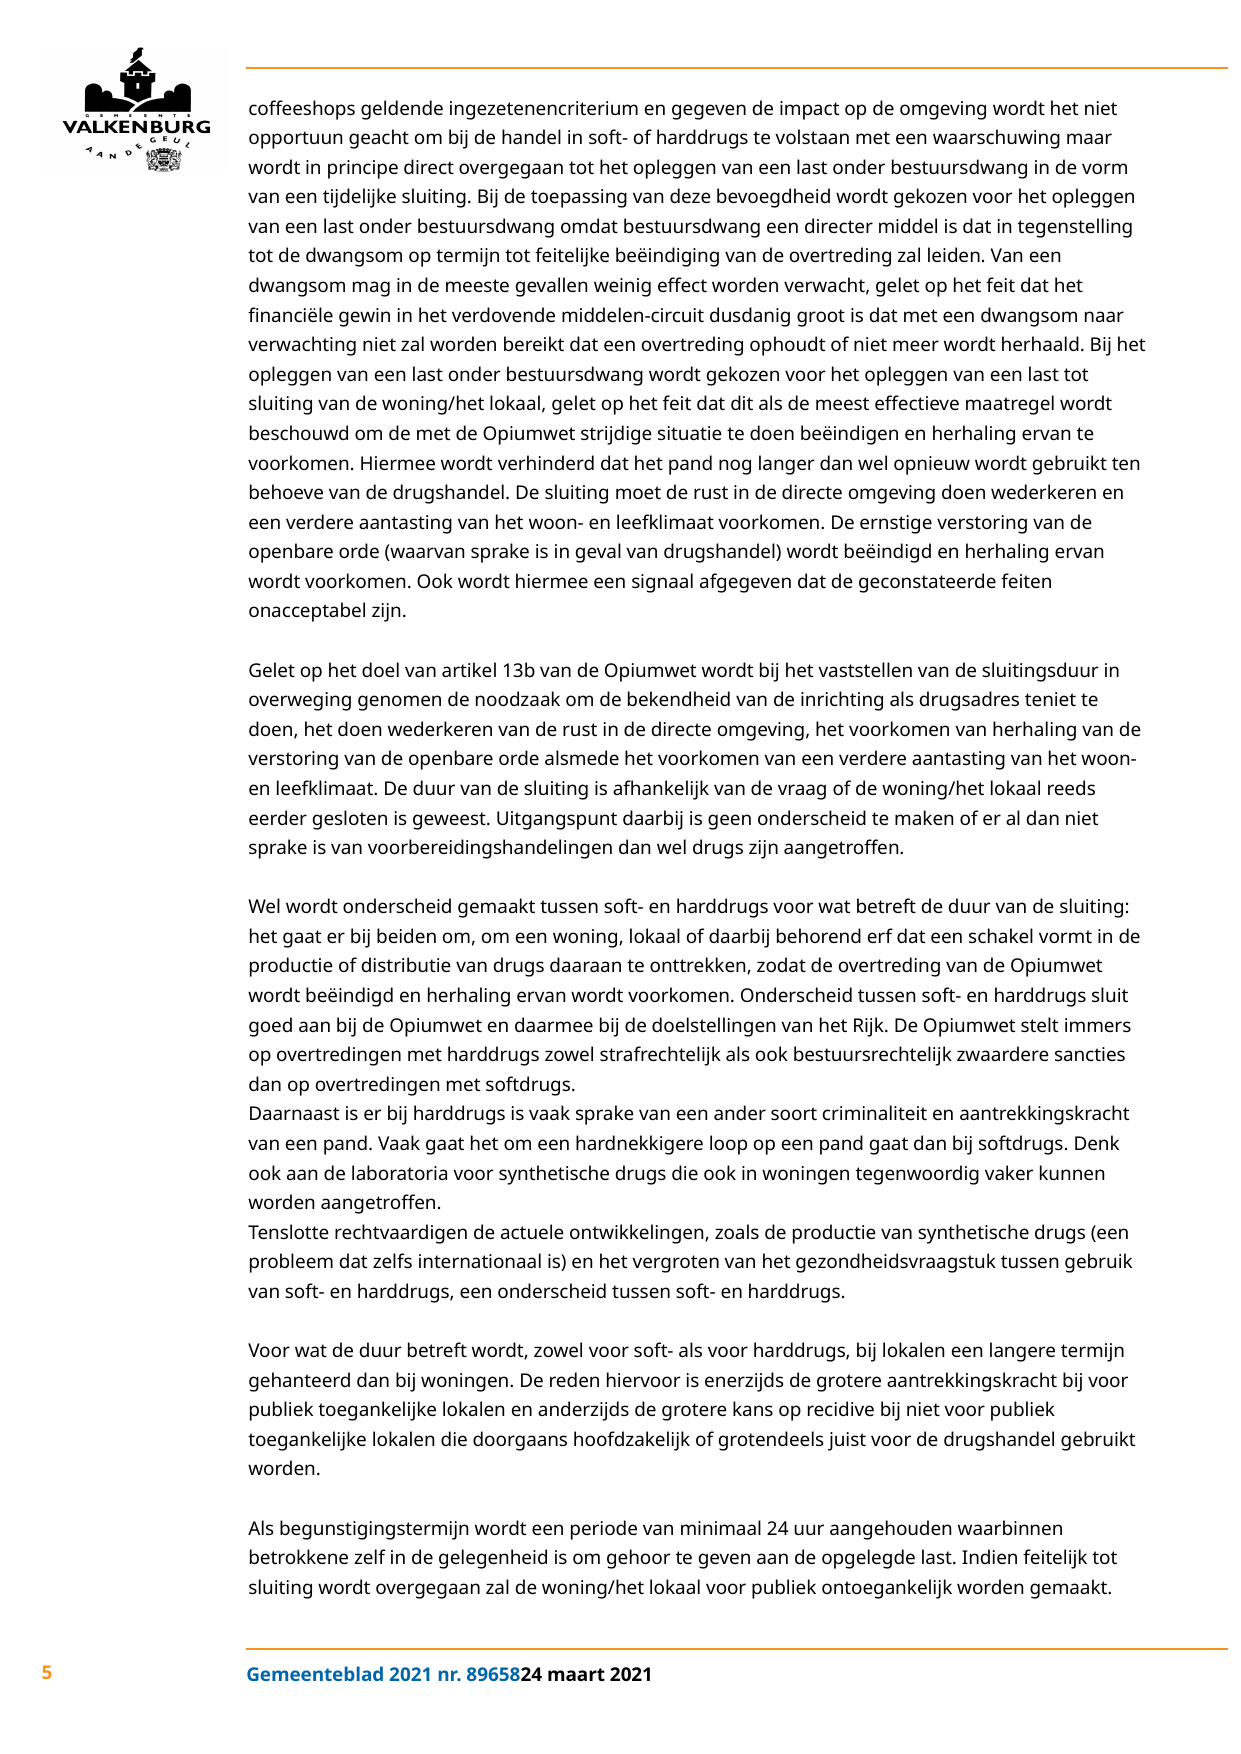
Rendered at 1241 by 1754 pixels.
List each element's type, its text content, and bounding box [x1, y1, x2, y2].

text Daarnaast is er bij harddrugs is vaak sprake van een ander soort criminaliteit en aantrekkingskracht [248, 1101, 1152, 1126]
text worden aangetroffen. [248, 1189, 1152, 1215]
text Gelet op het doel van artikel 13b van de Opiumwet wordt bij het vaststellen van de sluitingsduur in overweging genomen de noodzaak om de bekendheid van de inrichting als drugsadres teniet te doen, het doen wederkeren van de rust in de directe omgeving, het voorkomen van herhaling van de verstoring van de openbare orde alsmede het voorkomen van een verdere aantasting van het woon- en leefklimaat. De duur van de sluiting is afhankelijk van de vraag of de woning/het lokaal reeds eerder gesloten is geweest. Uitgangspunt daarbij is geen onderscheid te maken of er al dan niet sprake is van voorbereidingshandelingen dan wel drugs zijn aangetroffen. [248, 657, 1152, 860]
text coffeeshops geldende ingezetenencriterium en gegeven de impact op de omgeving wordt het niet opportuun geacht om bij de handel in soft- of harddrugs te volstaan met een waarschuwing maar wordt in principe direct overgegaan tot het opleggen van een last onder bestuursdwang in de vorm van een tijdelijke sluiting. Bij de toepassing van deze bevoegdheid wordt gekozen voor het opleggen van een last onder bestuursdwang omdat bestuursdwang een directer middel is dat in tegenstelling tot de dwangsom op termijn tot feitelijke beëindiging van de overtreding zal leiden. Van een dwangsom mag in de meeste gevallen weinig effect worden verwacht, gelet op het feit dat het financiële gewin in het verdovende middelen-circuit dusdanig groot is dat met een dwangsom naar verwachting niet zal worden bereikt dat een overtreding ophoudt of niet meer wordt herhaald. Bij het opleggen van een last onder bestuursdwang wordt gekozen voor het opleggen van een last tot sluiting van de woning/het lokaal, gelet op het feit dat dit als de meest effectieve maatregel wordt beschouwd om de met de Opiumwet strijdige situatie te doen beëindigen en herhaling ervan te voorkomen. Hiermee wordt verhinderd dat het pand nog langer dan wel opnieuw wordt gebruikt ten behoeve van de drugshandel. De sluiting moet de rust in de directe omgeving doen wederkeren en een verdere aantasting van het woon- en leefklimaat voorkomen. De ernstige verstoring van de openbare orde (waarvan sprake is in geval van drugshandel) wordt beëindigd en herhaling ervan wordt voorkomen. Ook wordt hiermee een signaal afgegeven dat de geconstateerde feiten onacceptabel zijn. [248, 95, 1152, 623]
text ook aan de laboratoria voor synthetische drugs die ook in woningen tegenwoordig vaker kunnen [248, 1160, 1152, 1186]
text van een pand. Vaak gaat het om een hardnekkigere loop op een pand gaat dan bij softdrugs. Denk [248, 1130, 1152, 1156]
text Voor wat de duur betreft wordt, zowel voor soft- als voor harddrugs, bij lokalen een langere termijn gehanteerd dan bij woningen. De reden hiervoor is enerzijds de grotere aantrekkingskracht bij voor publiek toegankelijke lokalen en anderzijds de grotere kans op recidive bij niet voor publiek toegankelijke lokalen die doorgaans hoofdzakelijk of grotendeels juist voor de drugshandel gebruikt worden. [248, 1337, 1152, 1481]
text Als begunstigingstermijn wordt een periode van minimaal 24 uur aangehouden waarbinnen betrokkene zelf in de gelegenheid is om gehoor te geven aan de opgelegde last. Indien feitelijk tot sluiting wordt overgegaan zal de woning/het lokaal voor publiek ontoegankelijk worden gemaakt. [248, 1515, 1152, 1600]
text Tenslotte rechtvaardigen de actuele ontwikkelingen, zoals de productie van synthetische drugs (een probleem dat zelfs internationaal is) en het vergroten van het gezondheidsvraagstuk tussen gebruik van soft- en harddrugs, een onderscheid tussen soft- en harddrugs. [248, 1219, 1152, 1304]
text Wel wordt onderscheid gemaakt tussen soft- en harddrugs voor wat betreft de duur van de sluiting: het gaat er bij beiden om, om een woning, lokaal of daarbij behorend erf dat een schakel vormt in de productie of distributie van drugs daaraan te onttrekken, zodat de overtreding van de Opiumwet wordt beëindigd en herhaling ervan wordt voorkomen. Onderscheid tussen soft- en harddrugs sluit goed aan bij de Opiumwet en daarmee bij de doelstellingen van het Rijk. De Opiumwet stelt immers op overtredingen met harddrugs zowel strafrechtelijk als ook bestuursrechtelijk zwaardere sancties dan op overtredingen met softdrugs. [248, 893, 1152, 1097]
picture [41, 47, 231, 172]
